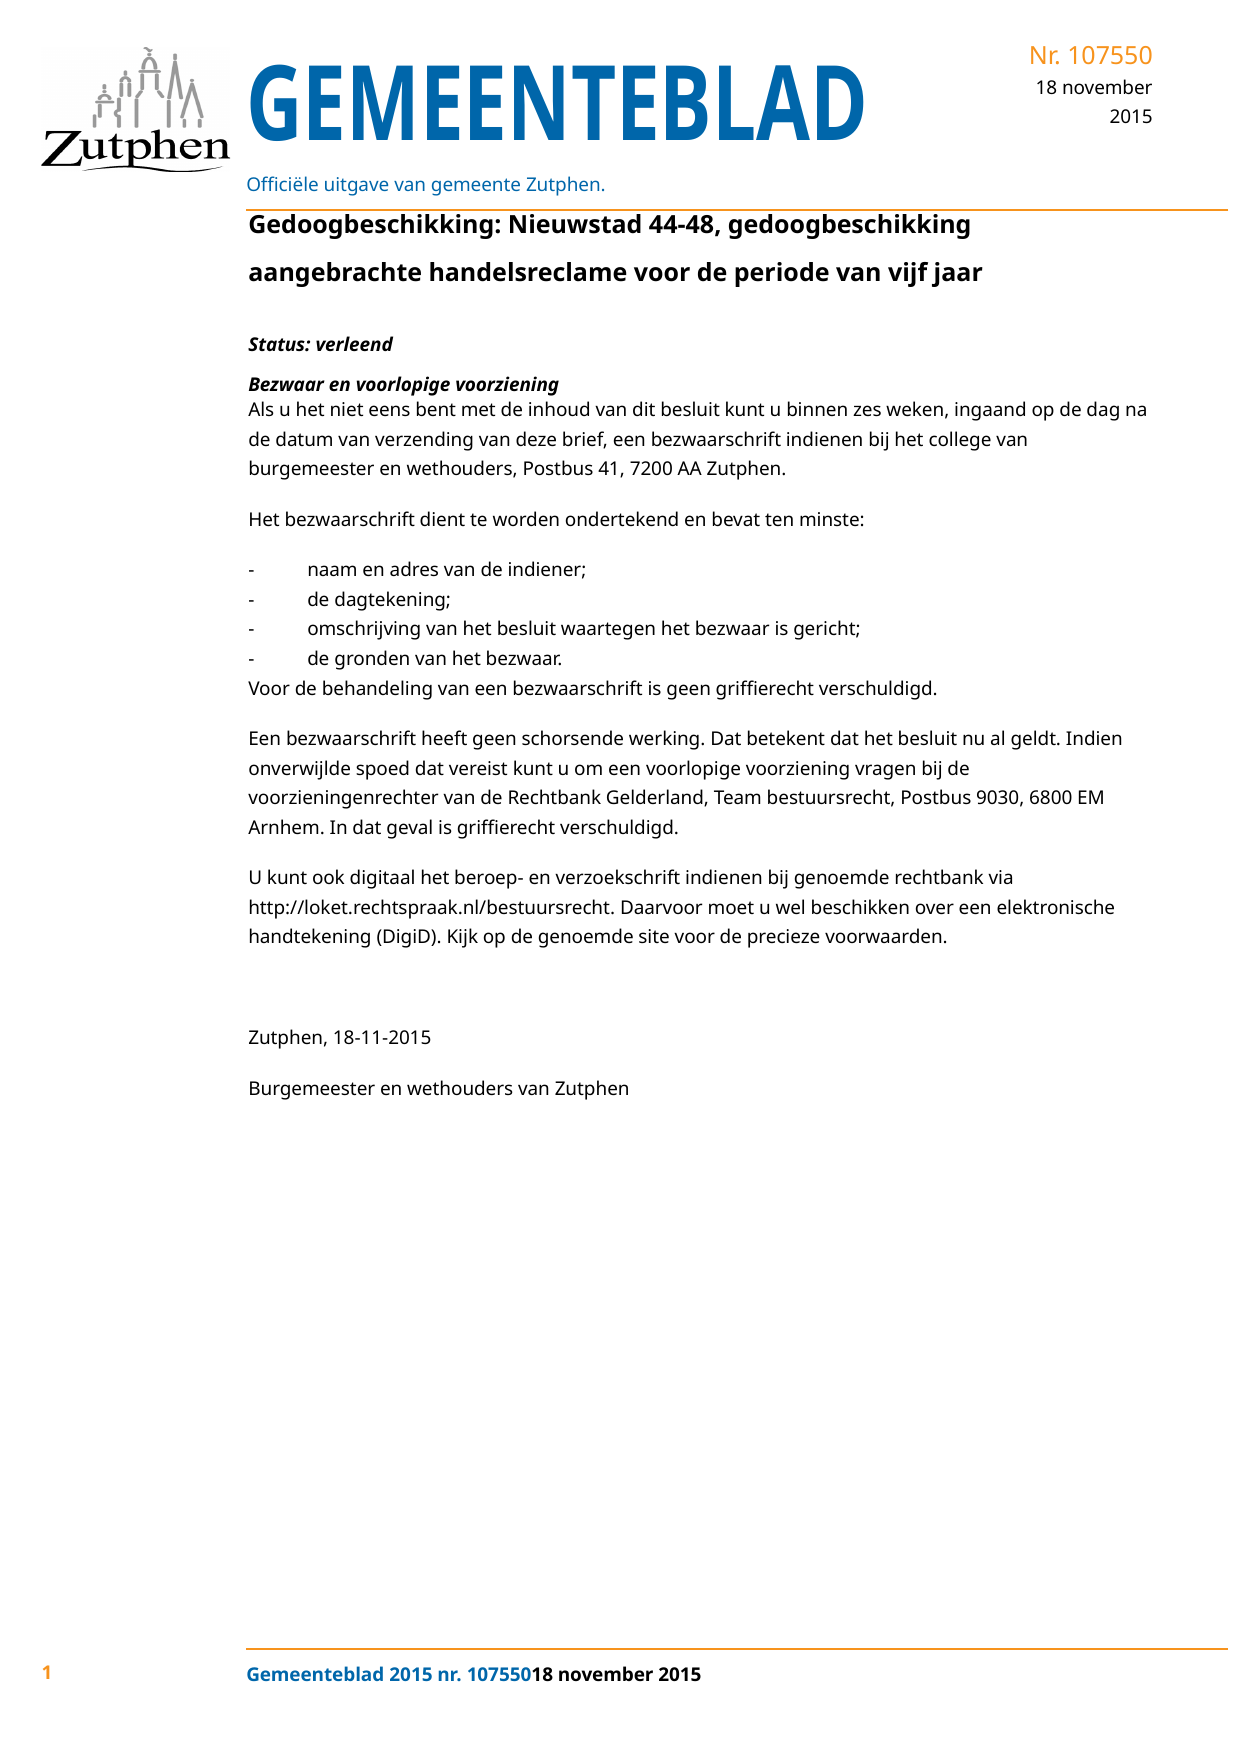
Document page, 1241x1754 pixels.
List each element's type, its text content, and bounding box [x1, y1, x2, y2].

list naam en adres van de indiener; [248, 556, 1152, 582]
text Voor de behandeling van een bezwaarschrift is geen griffierecht verschuldigd. [248, 675, 1152, 701]
text Zutphen, 18-11-2015 [248, 1024, 1152, 1050]
picture [41, 47, 231, 172]
text Het bezwaarschrift dient te worden ondertekend en bevat ten minste: [248, 506, 1152, 532]
list de dagtekening; [248, 586, 1152, 612]
text U kunt ook digitaal het beroep- en verzoekschrift indienen bij genoemde rechtbank via http://loket.rechtspraak.nl/bestuursrecht. Daarvoor moet u wel beschikken over een elektronische handtekening (DigiD). Kijk op de genoemde site voor de precieze voorwaarden. [248, 864, 1152, 949]
text Status: verleend [248, 331, 1152, 357]
list omschrijving van het besluit waartegen het bezwaar is gericht; [248, 616, 1152, 641]
text Gedoogbeschikking: Nieuwstad 44-48, gedoogbeschikking aangebrachte handelsreclame voor de periode van vijf jaar [248, 211, 1152, 288]
list de gronden van het bezwaar. [248, 645, 1152, 671]
text Een bezwaarschrift heeft geen schorsende werking. Dat betekent dat het besluit nu al geldt. Indien onverwijlde spoed dat vereist kunt u om een voorlopige voorziening vragen bij de voorzieningenrechter van de Rechtbank Gelderland, Team bestuursrecht, Postbus 9030, 6800 EM Arnhem. In dat geval is griffierecht verschuldigd. [248, 725, 1152, 840]
text Burgemeester en wethouders van Zutphen [248, 1075, 1152, 1101]
text Bezwaar en voorlopige voorziening [248, 371, 1152, 396]
text Als u het niet eens bent met de inhoud van dit besluit kunt u binnen zes weken, ingaand op de dag na de datum van verzending van deze brief, een bezwaarschrift indienen bij het college van burgemeester en wethouders, Postbus 41, 7200 AA Zutphen. [248, 396, 1152, 481]
